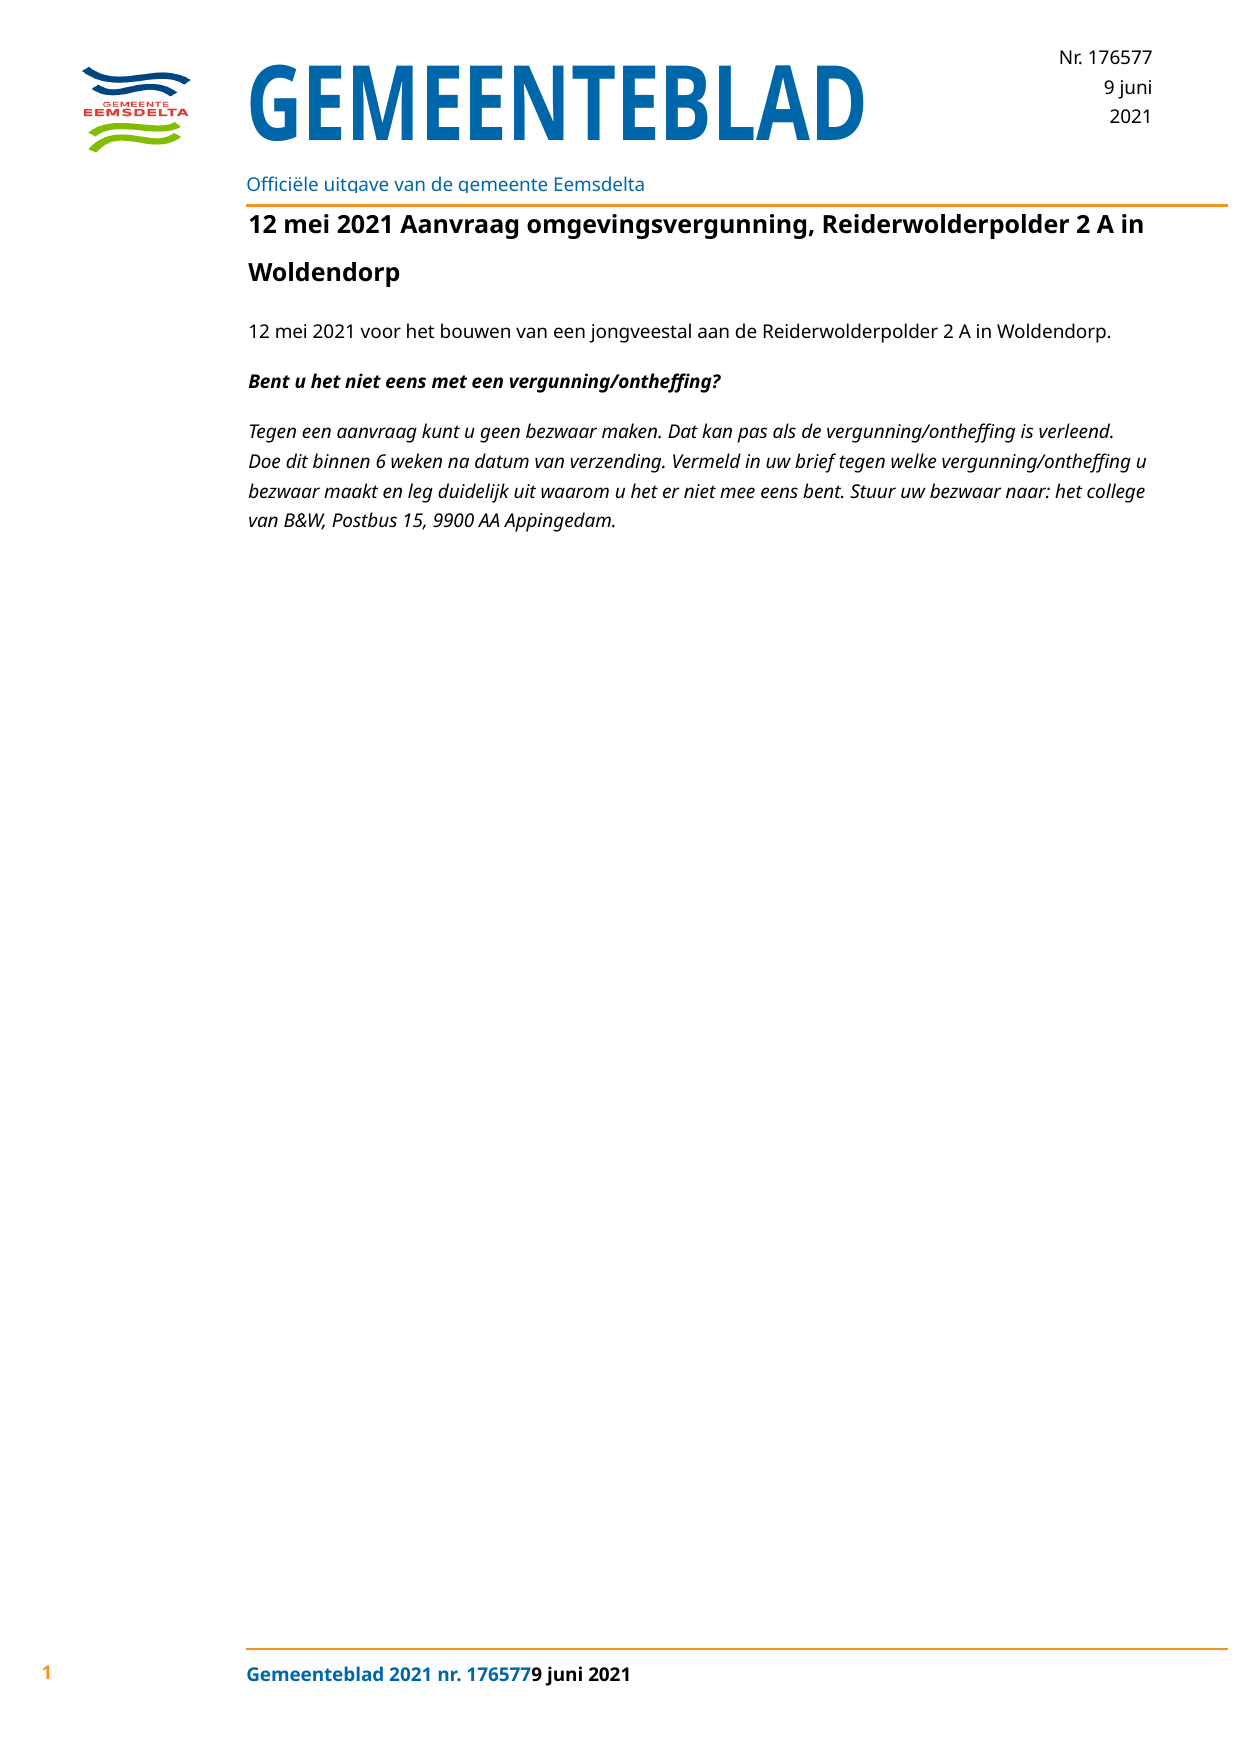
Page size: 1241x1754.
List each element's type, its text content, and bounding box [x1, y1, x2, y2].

text Tegen een aanvraag kunt u geen bezwaar maken. Dat kan pas als de vergunning/ontheffing is verleend. Doe dit binnen 6 weken na datum van verzending. Vermeld in uw brief tegen welke vergunning/ontheffing u bezwaar maakt en leg duidelijk uit waarom u het er niet mee eens bent. Stuur uw bezwaar naar: het college van B&W, Postbus 15, 9900 AA Appingedam. [248, 419, 1152, 533]
picture [41, 47, 231, 172]
text 12 mei 2021 Aanvraag omgevingsvergunning, Reiderwolderpolder 2 A in Woldendorp [248, 207, 1152, 288]
text 12 mei 2021 voor het bouwen van een jongveestal aan de Reiderwolderpolder 2 A in Woldendorp. [248, 318, 1152, 344]
text Bent u het niet eens met een vergunning/ontheffing? [248, 368, 1152, 394]
